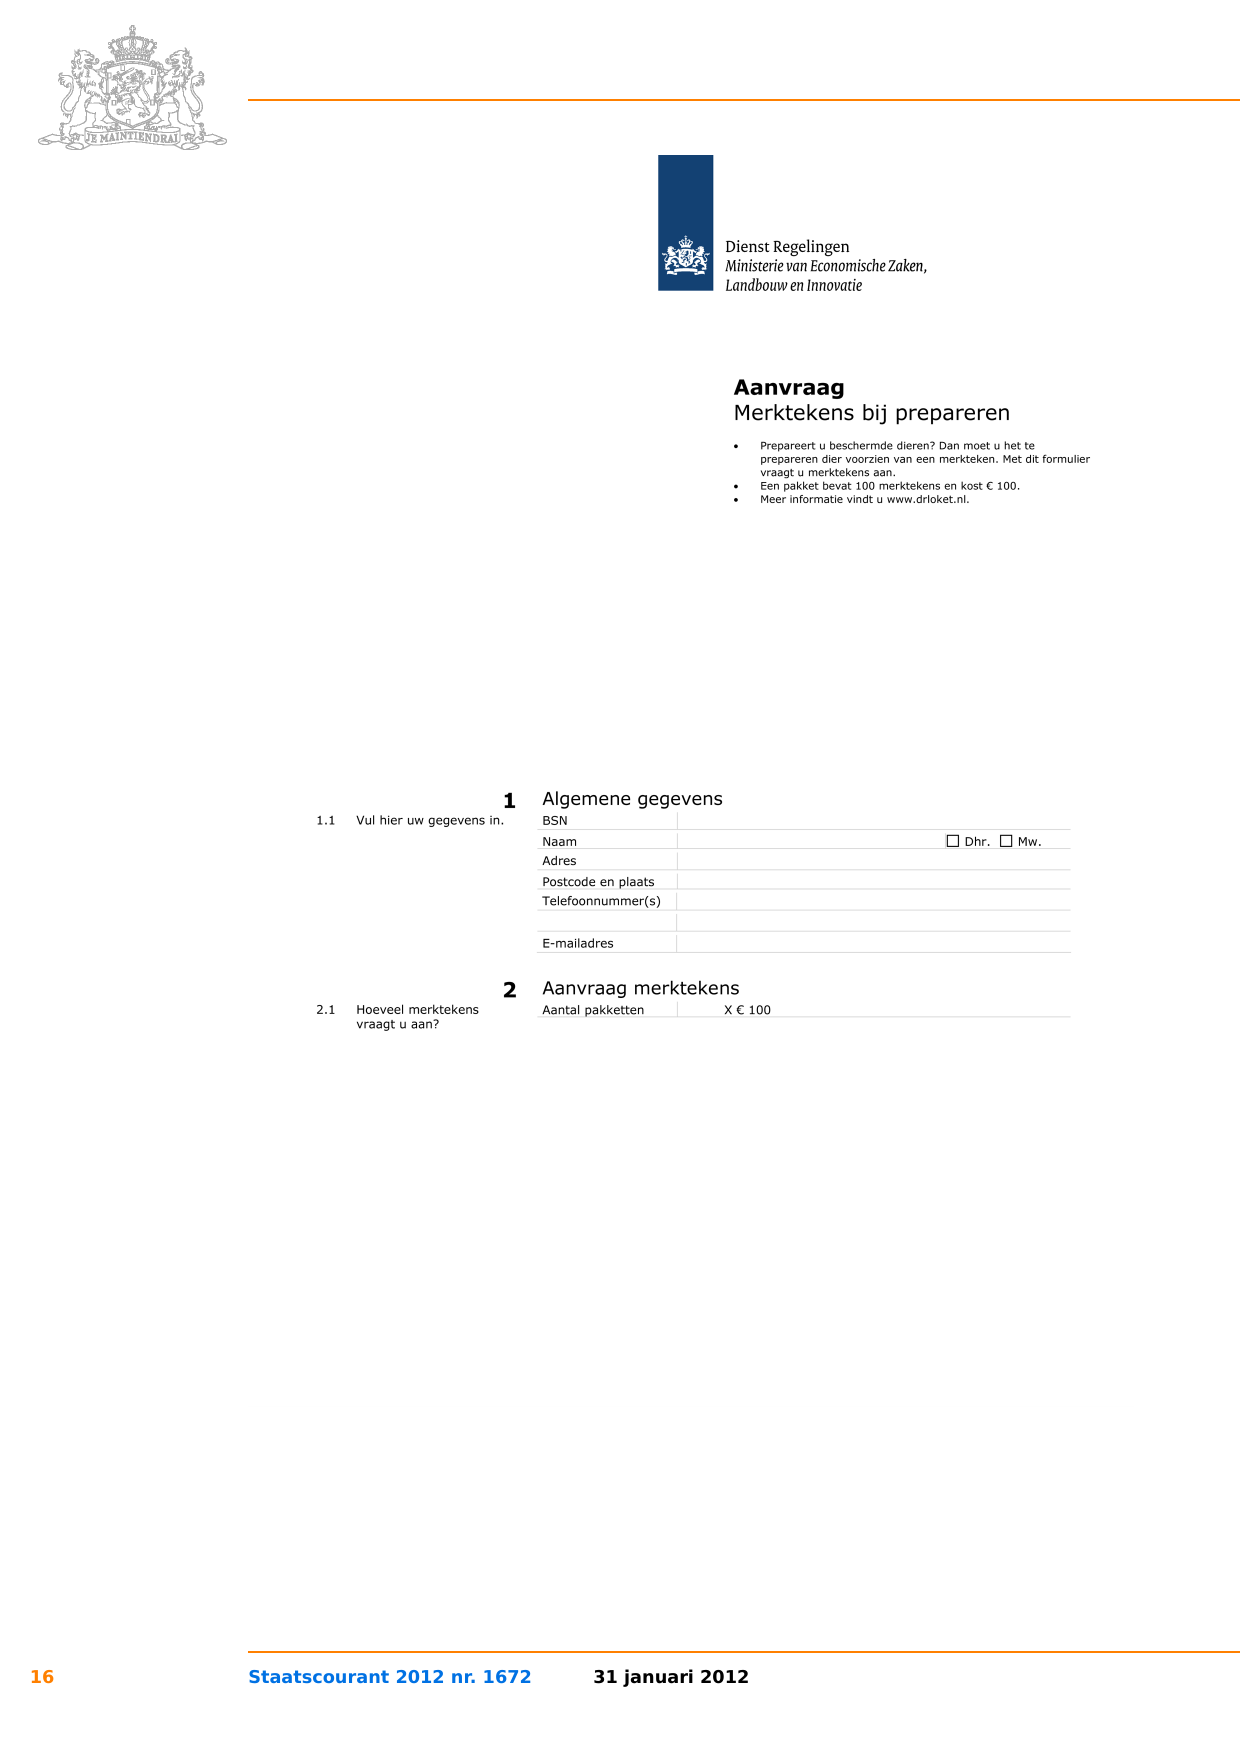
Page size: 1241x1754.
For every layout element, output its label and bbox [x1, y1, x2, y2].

picture [38, 25, 227, 150]
picture [248, 155, 1134, 1407]
